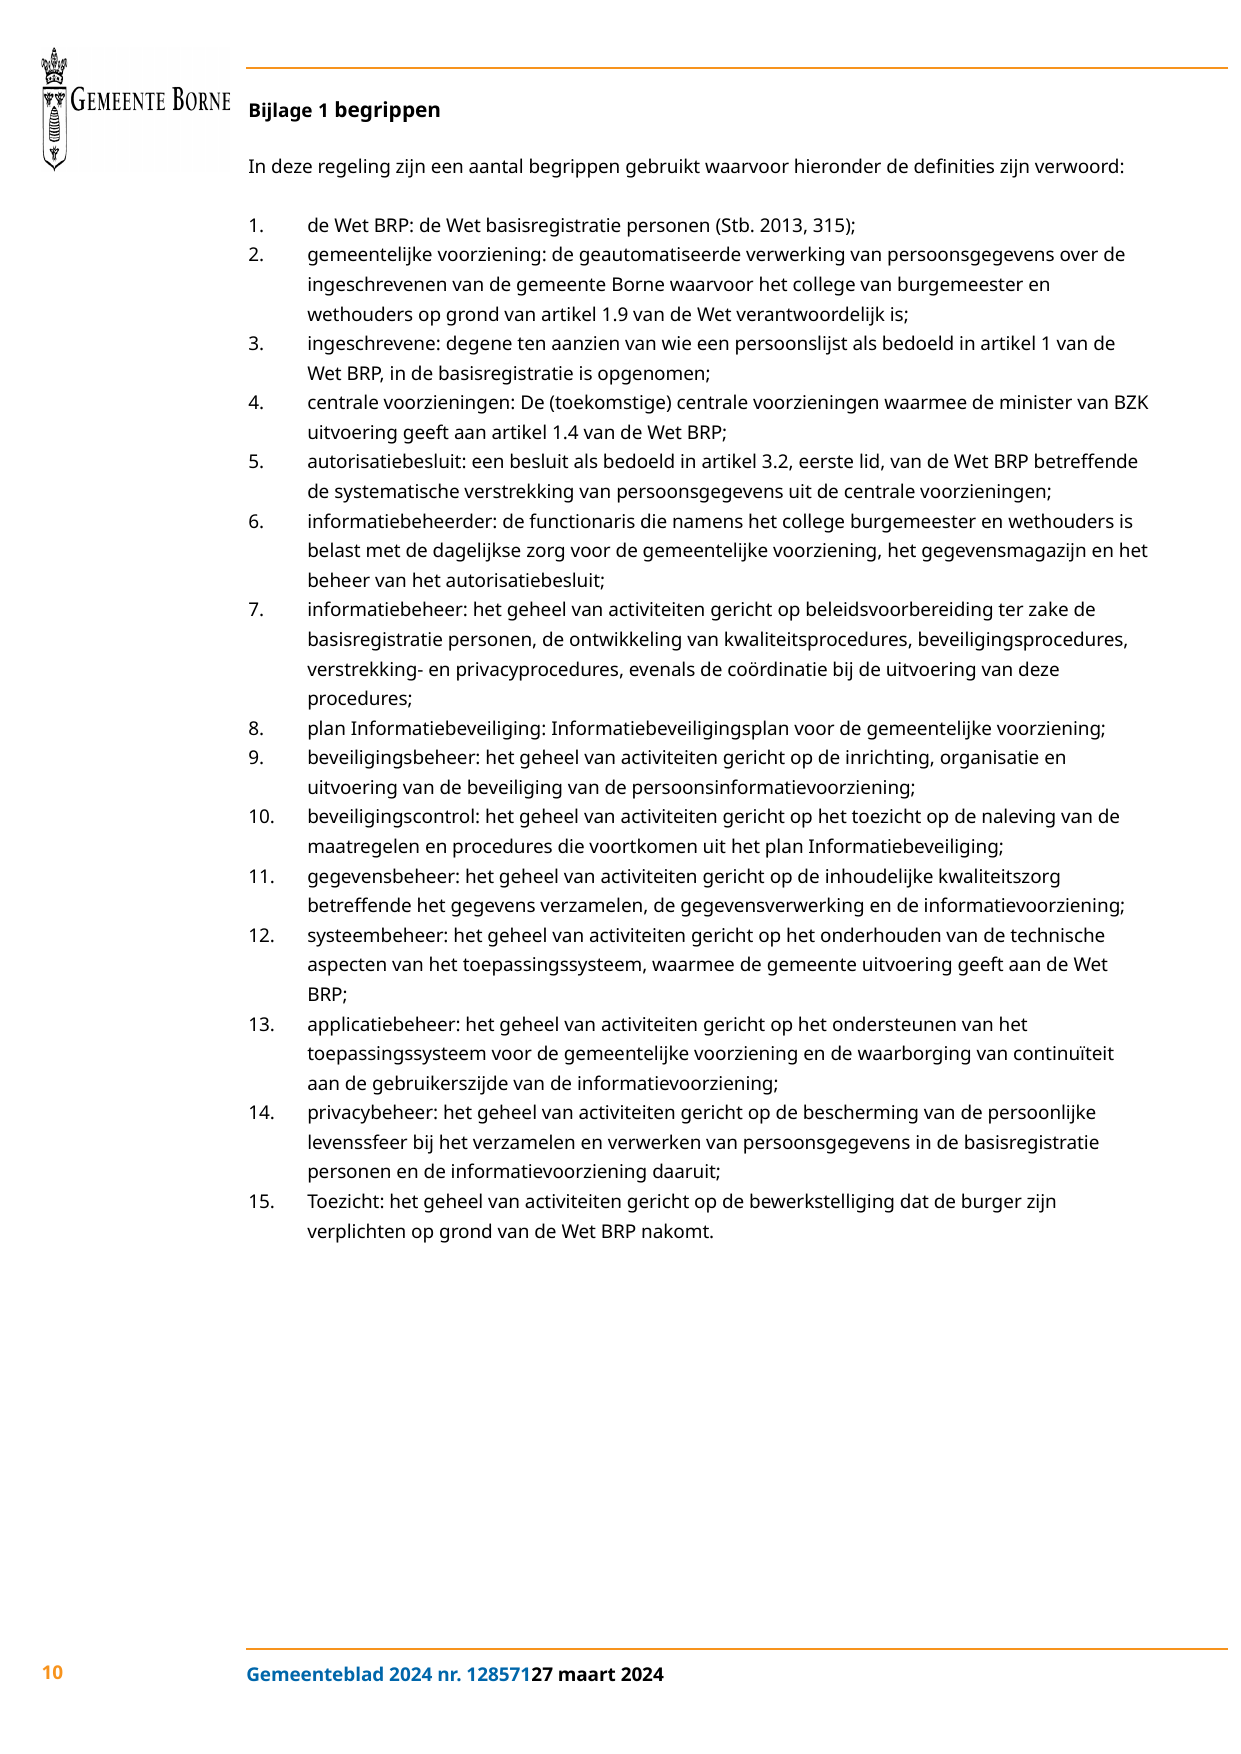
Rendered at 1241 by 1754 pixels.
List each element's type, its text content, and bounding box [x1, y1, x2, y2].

list autorisatiebesluit: een besluit als bedoeld in artikel 3.2, eerste lid, van de Wet BRP betreffende de systematische verstrekking van persoonsgegevens uit de centrale voorzieningen; [248, 449, 1152, 504]
list informatiebeheerder: de functionaris die namens het college burgemeester en wethouders is belast met de dagelijkse zorg voor de gemeentelijke voorziening, het gegevensmagazijn en het beheer van het autorisatiebesluit; [248, 508, 1152, 593]
list informatiebeheer: het geheel van activiteiten gericht op beleidsvoorbereiding ter zake de basisregistratie personen, de ontwikkeling van kwaliteitsprocedures, beveiligingsprocedures, verstrekking- en privacyprocedures, evenals de coördinatie bij de uitvoering van deze procedures; [248, 597, 1152, 711]
list beveiligingsbeheer: het geheel van activiteiten gericht op de inrichting, organisatie en uitvoering van de beveiliging van de persoonsinformatievoorziening; [248, 744, 1152, 800]
list privacybeheer: het geheel van activiteiten gericht op de bescherming van de persoonlijke levenssfeer bij het verzamelen en verwerken van persoonsgegevens in de basisregistratie personen en de informatievoorziening daaruit; [248, 1099, 1152, 1184]
list systeembeheer: het geheel van activiteiten gericht op het onderhouden van de technische aspecten van het toepassingssysteem, waarmee de gemeente uitvoering geeft aan de Wet BRP; [248, 922, 1152, 1007]
list gegevensbeheer: het geheel van activiteiten gericht op de inhoudelijke kwaliteitszorg betreffende het gegevens verzamelen, de gegevensverwerking en de informatievoorziening; [248, 863, 1152, 918]
list ingeschrevene: degene ten aanzien van wie een persoonslijst als bedoeld in artikel 1 van de Wet BRP, in de basisregistratie is opgenomen; [248, 330, 1152, 386]
list applicatiebeheer: het geheel van activiteiten gericht op het ondersteunen van het toepassingssysteem voor de gemeentelijke voorziening en de waarborging van continuïteit aan de gebruikerszijde van de informatievoorziening; [248, 1011, 1152, 1096]
list Toezicht: het geheel van activiteiten gericht op de bewerkstelliging dat de burger zijn verplichten op grond van de Wet BRP nakomt. [248, 1188, 1152, 1244]
list beveiligingscontrol: het geheel van activiteiten gericht op het toezicht op de naleving van de maatregelen en procedures die voortkomen uit het plan Informatiebeveiliging; [248, 804, 1152, 859]
text In deze regeling zijn een aantal begrippen gebruikt waarvoor hieronder de definities zijn verwoord: [248, 153, 1152, 179]
list centrale voorzieningen: De (toekomstige) centrale voorzieningen waarmee de minister van BZK uitvoering geeft aan artikel 1.4 van de Wet BRP; [248, 389, 1152, 445]
list de Wet BRP: de Wet basisregistratie personen (Stb. 2013, 315); [248, 212, 1152, 238]
list gemeentelijke voorziening: de geautomatiseerde verwerking van persoonsgegevens over de ingeschrevenen van de gemeente Borne waarvoor het college van burgemeester en wethouders op grond van artikel 1.9 van de Wet verantwoordelijk is; [248, 242, 1152, 327]
picture [41, 47, 231, 172]
text Bijlage 1 begrippen [248, 95, 1152, 123]
list plan Informatiebeveiliging: Informatiebeveiligingsplan voor de gemeentelijke voorziening; [248, 715, 1152, 741]
